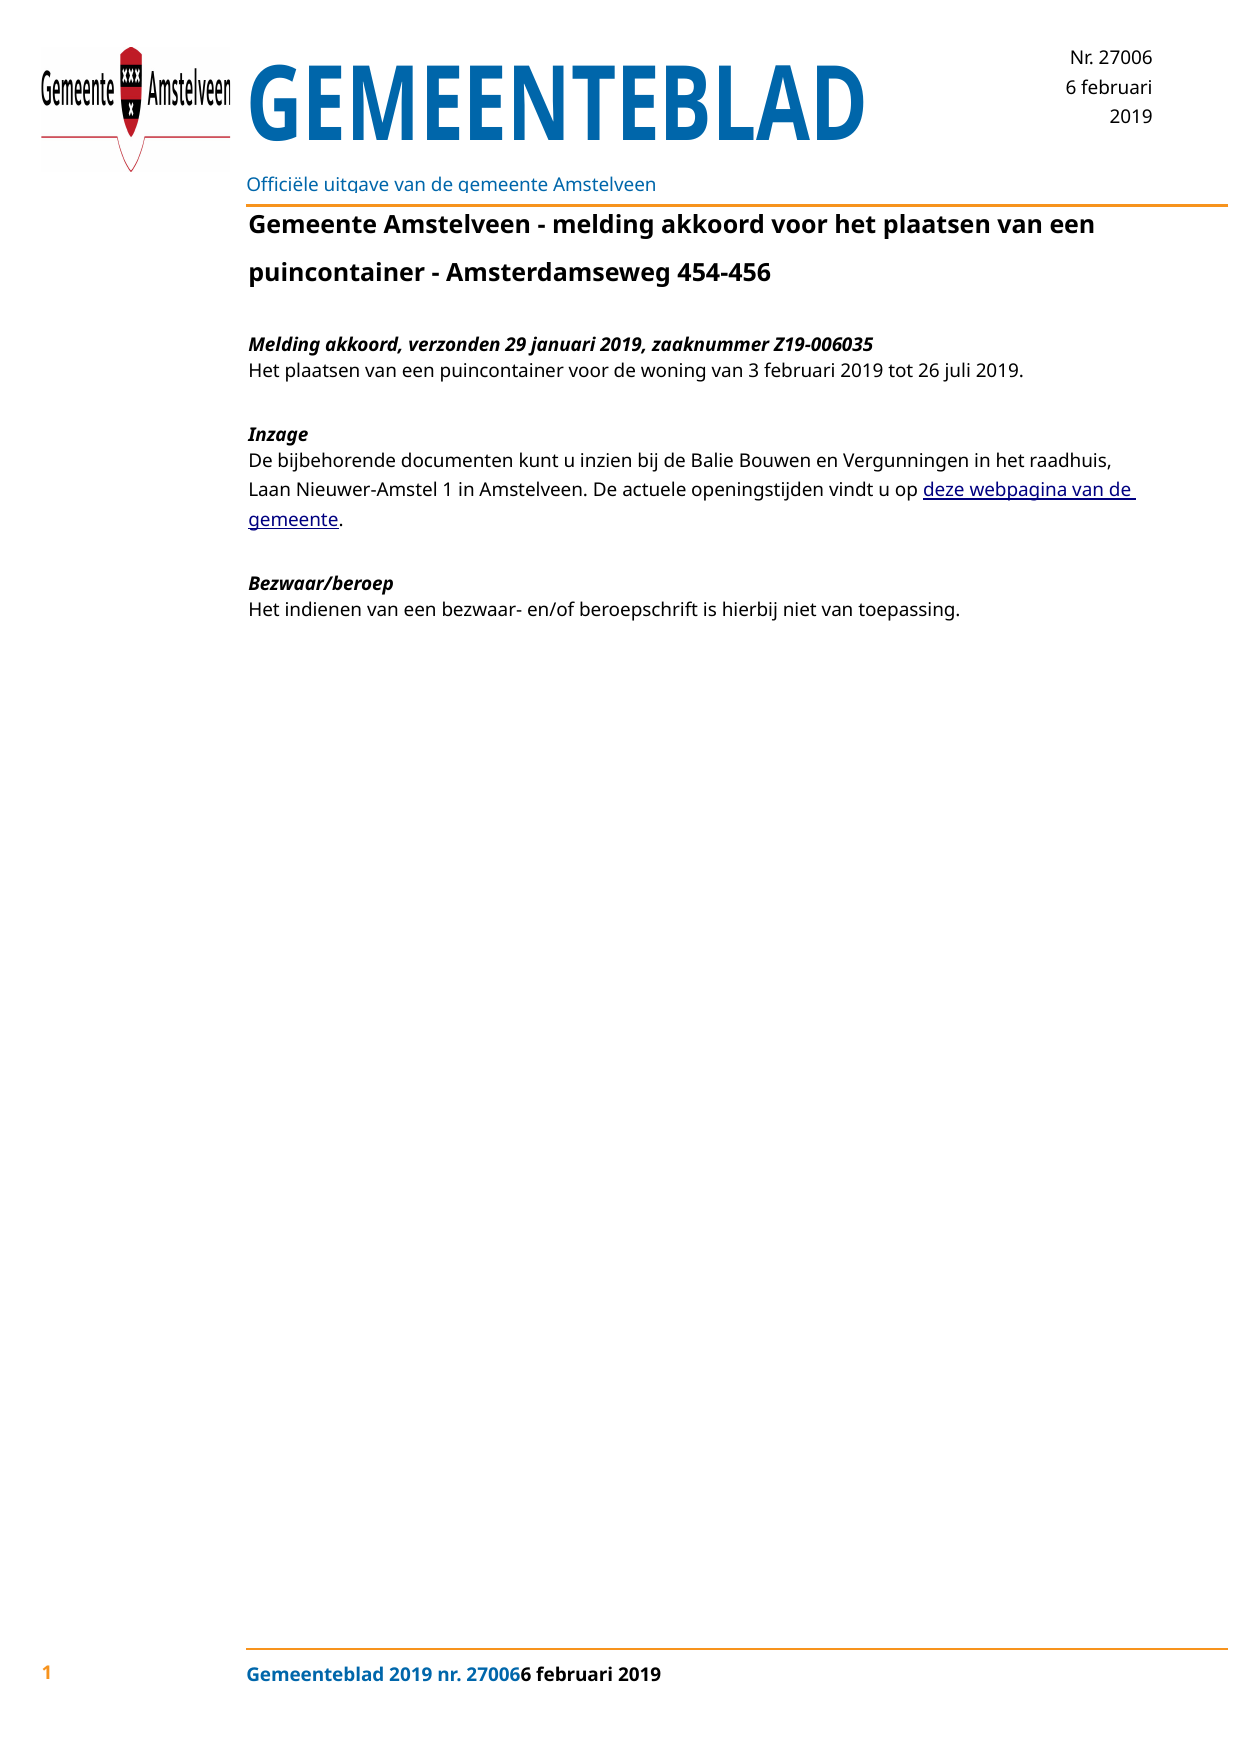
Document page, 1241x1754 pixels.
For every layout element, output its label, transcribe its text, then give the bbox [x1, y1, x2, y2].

text De bijbehorende documenten kunt u inzien bij de Balie Bouwen en Vergunningen in het raadhuis, Laan Nieuwer-Amstel 1 in Amstelveen. De actuele openingstijden vindt u op deze webpagina van de gemeente. [248, 447, 1152, 532]
text Het indienen van een bezwaar- en/of beroepschrift is hierbij niet van toepassing. [248, 596, 1152, 621]
text Inzage [248, 421, 1152, 447]
text Gemeente Amstelveen - melding akkoord voor het plaatsen van een puincontainer - Amsterdamseweg 454-456 [248, 207, 1152, 288]
text Melding akkoord, verzonden 29 januari 2019, zaaknummer Z19-006035 [248, 331, 1152, 357]
picture [41, 47, 231, 172]
text Het plaatsen van een puincontainer voor de woning van 3 februari 2019 tot 26 juli 2019. [248, 357, 1152, 383]
text Bezwaar/beroep [248, 570, 1152, 596]
